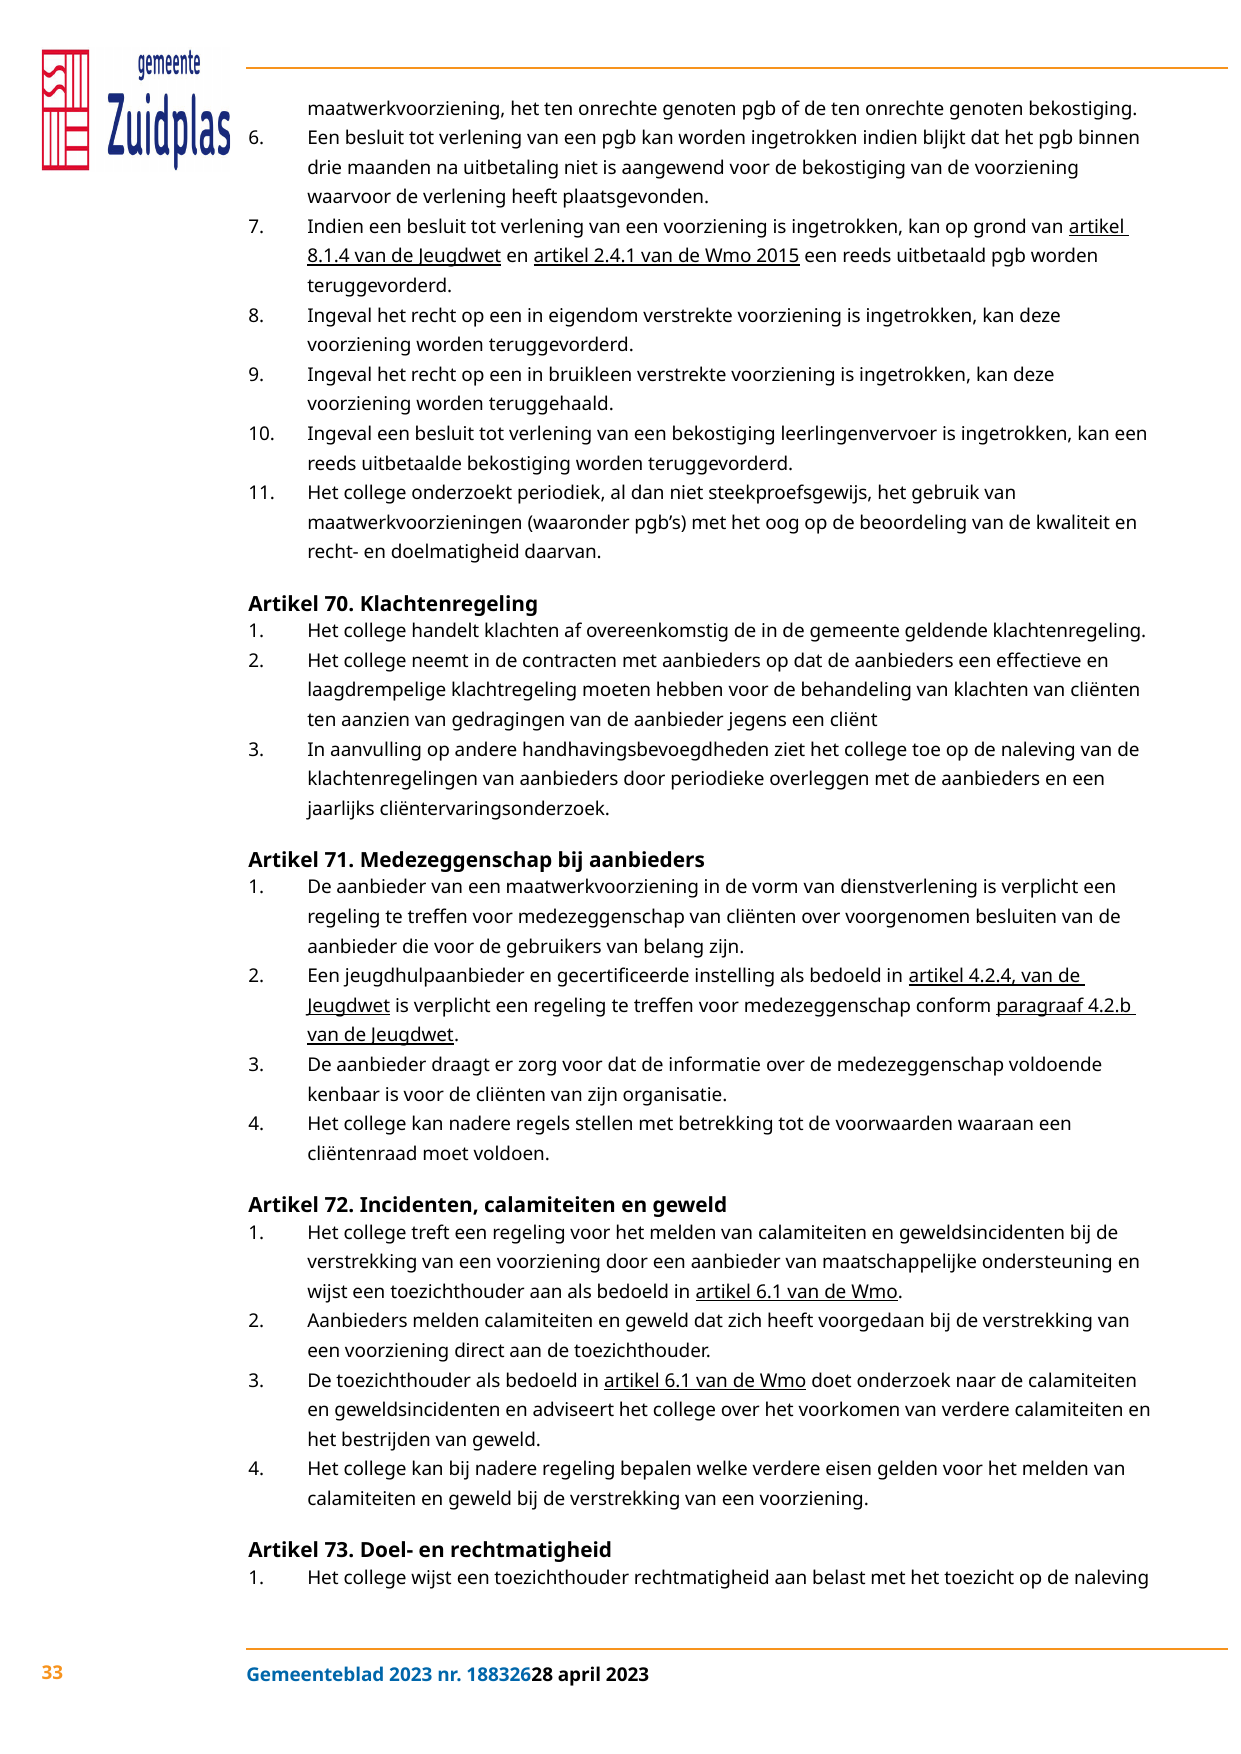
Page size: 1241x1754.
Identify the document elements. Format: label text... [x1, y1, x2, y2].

list Ingeval het recht op een in eigendom verstrekte voorziening is ingetrokken, kan deze voorziening worden teruggevorderd. [248, 302, 1152, 357]
list Het college kan nadere regels stellen met betrekking tot de voorwaarden waaraan een cliëntenraad moet voldoen. [248, 1110, 1152, 1166]
list Een jeugdhulpaanbieder en gecertificeerde instelling als bedoeld in artikel 4.2.4, van de Jeugdwet is verplicht een regeling te treffen voor medezeggenschap conform paragraaf 4.2.b van de Jeugdwet. [248, 962, 1152, 1047]
list Het college wijst een toezichthouder rechtmatigheid aan belast met het toezicht op de naleving [248, 1564, 1152, 1590]
list maatwerkvoorziening, het ten onrechte genoten pgb of de ten onrechte genoten bekostiging. [248, 95, 1152, 121]
list In aanvulling op andere handhavingsbevoegdheden ziet het college toe op de naleving van de klachtenregelingen van aanbieders door periodieke overleggen met de aanbieders en een jaarlijks cliëntervaringsonderzoek. [248, 736, 1152, 821]
text Artikel 72. Incidenten, calamiteiten en geweld [248, 1190, 1152, 1219]
list Het college handelt klachten af overeenkomstig de in de gemeente geldende klachtenregeling. [248, 617, 1152, 643]
list Aanbieders melden calamiteiten en geweld dat zich heeft voorgedaan bij de verstrekking van een voorziening direct aan de toezichthouder. [248, 1308, 1152, 1363]
list De aanbieder van een maatwerkvoorziening in de vorm van dienstverlening is verplicht een regeling te treffen voor medezeggenschap van cliënten over voorgenomen besluiten van de aanbieder die voor de gebruikers van belang zijn. [248, 874, 1152, 959]
list Ingeval het recht op een in bruikleen verstrekte voorziening is ingetrokken, kan deze voorziening worden teruggehaald. [248, 361, 1152, 416]
picture [41, 47, 231, 172]
list De aanbieder draagt er zorg voor dat de informatie over de medezeggenschap voldoende kenbaar is voor de cliënten van zijn organisatie. [248, 1051, 1152, 1107]
text Artikel 71. Medezeggenschap bij aanbieders [248, 845, 1152, 874]
list Een besluit tot verlening van een pgb kan worden ingetrokken indien blijkt dat het pgb binnen drie maanden na uitbetaling niet is aangewend voor de bekostiging van de voorziening waarvoor de verlening heeft plaatsgevonden. [248, 124, 1152, 209]
list Indien een besluit tot verlening van een voorziening is ingetrokken, kan op grond van artikel 8.1.4 van de Jeugdwet en artikel 2.4.1 van de Wmo 2015 een reeds uitbetaald pgb worden teruggevorderd. [248, 213, 1152, 298]
list Het college treft een regeling voor het melden van calamiteiten en geweldsincidenten bij de verstrekking van een voorziening door een aanbieder van maatschappelijke ondersteuning en wijst een toezichthouder aan als bedoeld in artikel 6.1 van de Wmo. [248, 1219, 1152, 1304]
list Het college neemt in de contracten met aanbieders op dat de aanbieders een effectieve en laagdrempelige klachtregeling moeten hebben voor de behandeling van klachten van cliënten ten aanzien van gedragingen van de aanbieder jegens een cliënt [248, 647, 1152, 732]
text Artikel 70. Klachtenregeling [248, 589, 1152, 617]
list De toezichthouder als bedoeld in artikel 6.1 van de Wmo doet onderzoek naar de calamiteiten en geweldsincidenten en adviseert het college over het voorkomen van verdere calamiteiten en het bestrijden van geweld. [248, 1367, 1152, 1452]
list Het college kan bij nadere regeling bepalen welke verdere eisen gelden voor het melden van calamiteiten en geweld bij de verstrekking van een voorziening. [248, 1456, 1152, 1511]
list Het college onderzoekt periodiek, al dan niet steekproefsgewijs, het gebruik van maatwerkvoorzieningen (waaronder pgb’s) met het oog op de beoordeling van de kwaliteit en recht- en doelmatigheid daarvan. [248, 479, 1152, 564]
text Artikel 73. Doel- en rechtmatigheid [248, 1536, 1152, 1564]
list Ingeval een besluit tot verlening van een bekostiging leerlingenvervoer is ingetrokken, kan een reeds uitbetaalde bekostiging worden teruggevorderd. [248, 420, 1152, 476]
